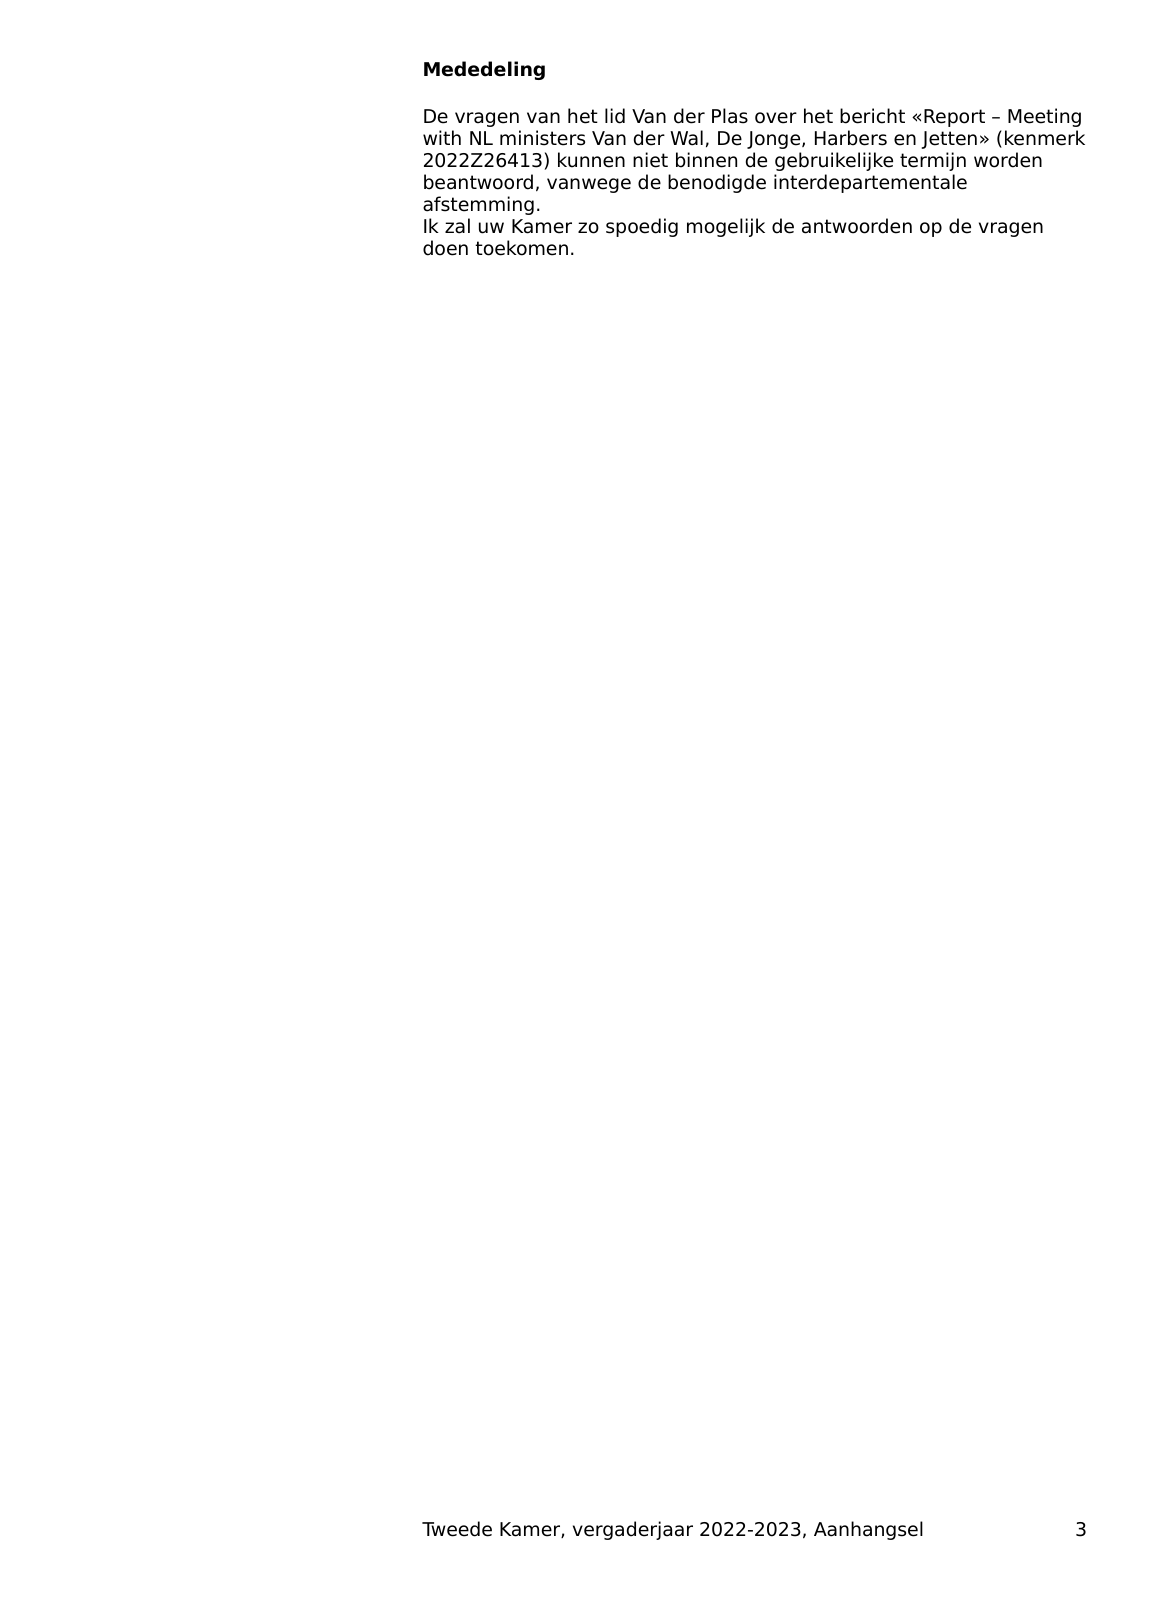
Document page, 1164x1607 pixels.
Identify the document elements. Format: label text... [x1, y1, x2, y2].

text Ik zal uw Kamer zo spoedig mogelijk de antwoorden op de vragen doen toekomen. [422, 216, 1087, 260]
subtitle Mededeling [422, 59, 1087, 81]
text De vragen van het lid Van der Plas over het bericht «Report – Meeting with NL ministers Van der Wal, De Jonge, Harbers en Jetten» (kenmerk 2022Z26413) kunnen niet binnen de gebruikelijke termijn worden beantwoord, vanwege de benodigde interdepartementale afstemming. [422, 106, 1087, 216]
